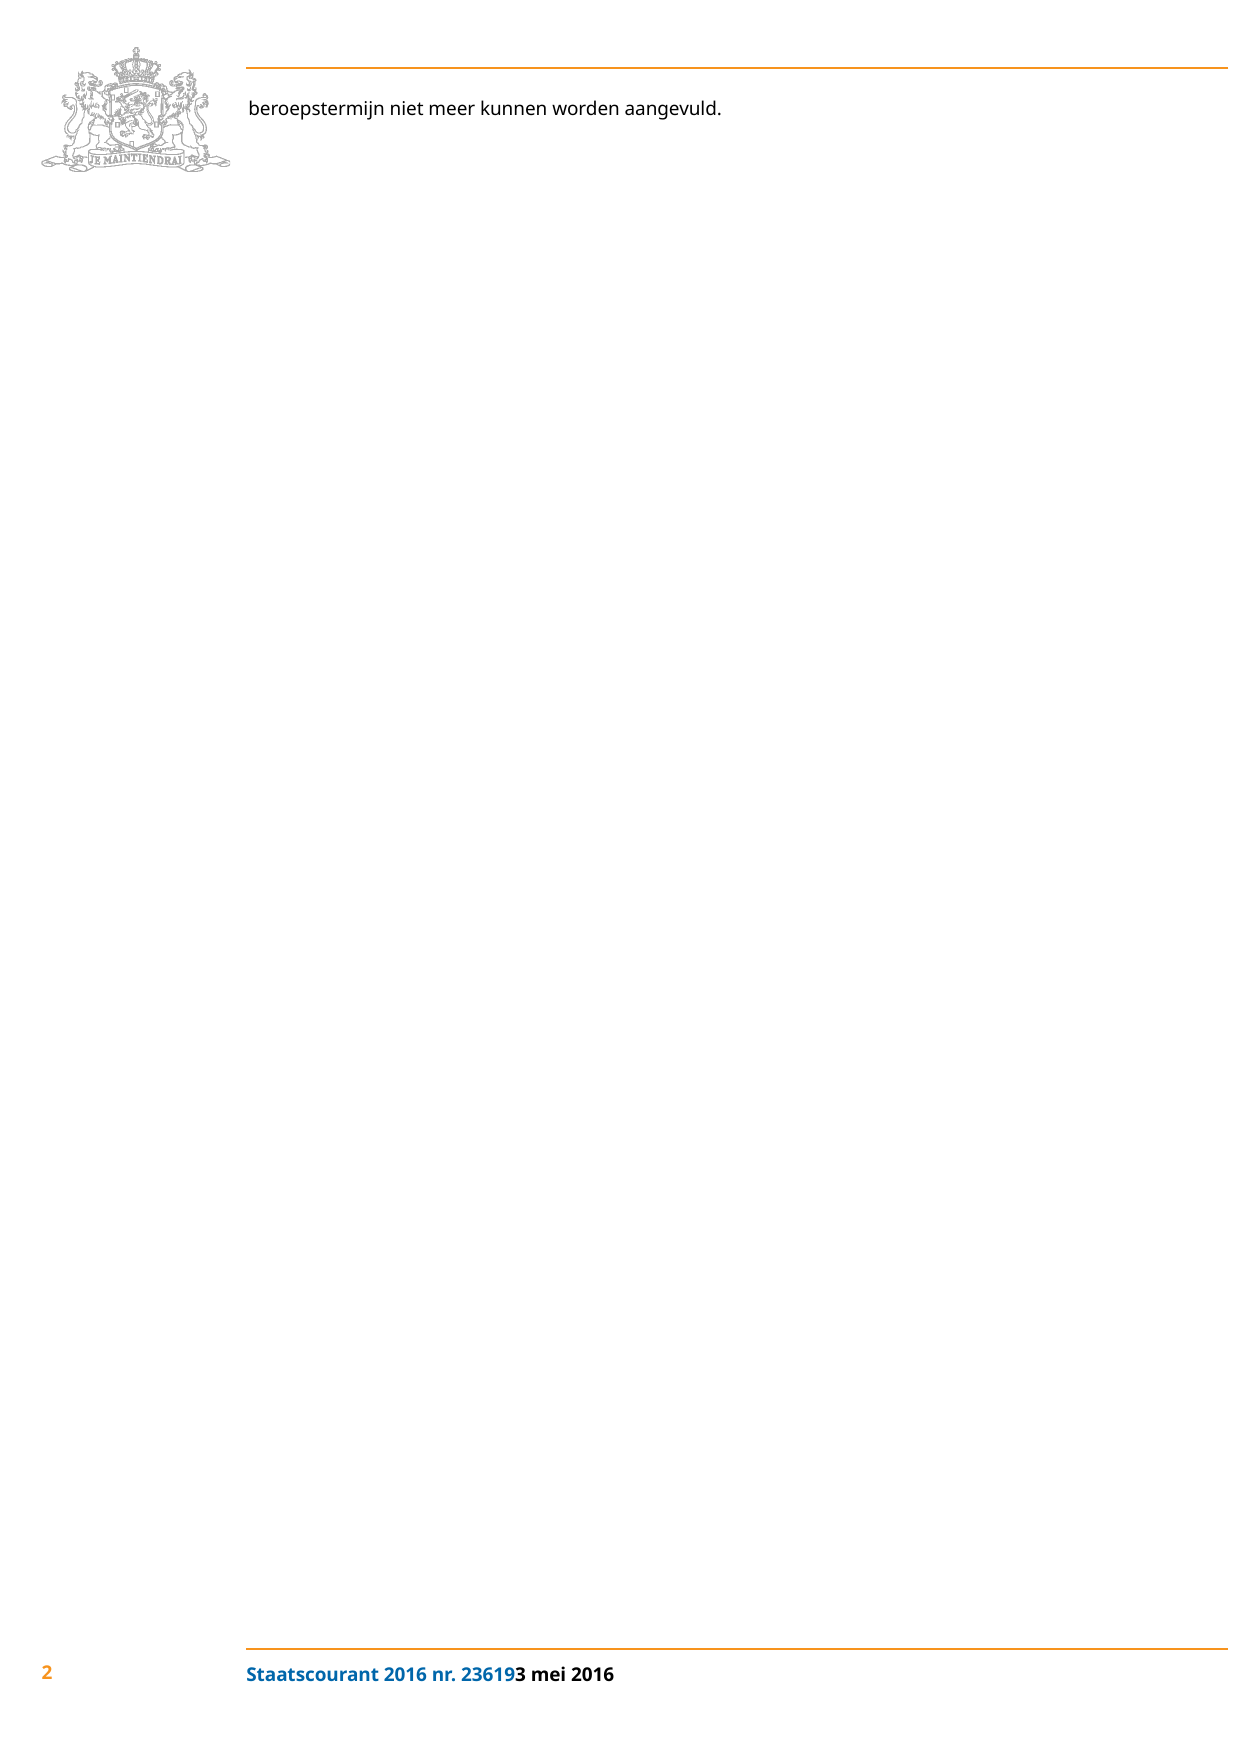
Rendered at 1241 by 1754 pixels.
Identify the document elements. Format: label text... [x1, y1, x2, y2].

picture [41, 47, 231, 172]
text beroepstermijn niet meer kunnen worden aangevuld. [248, 95, 1152, 121]
